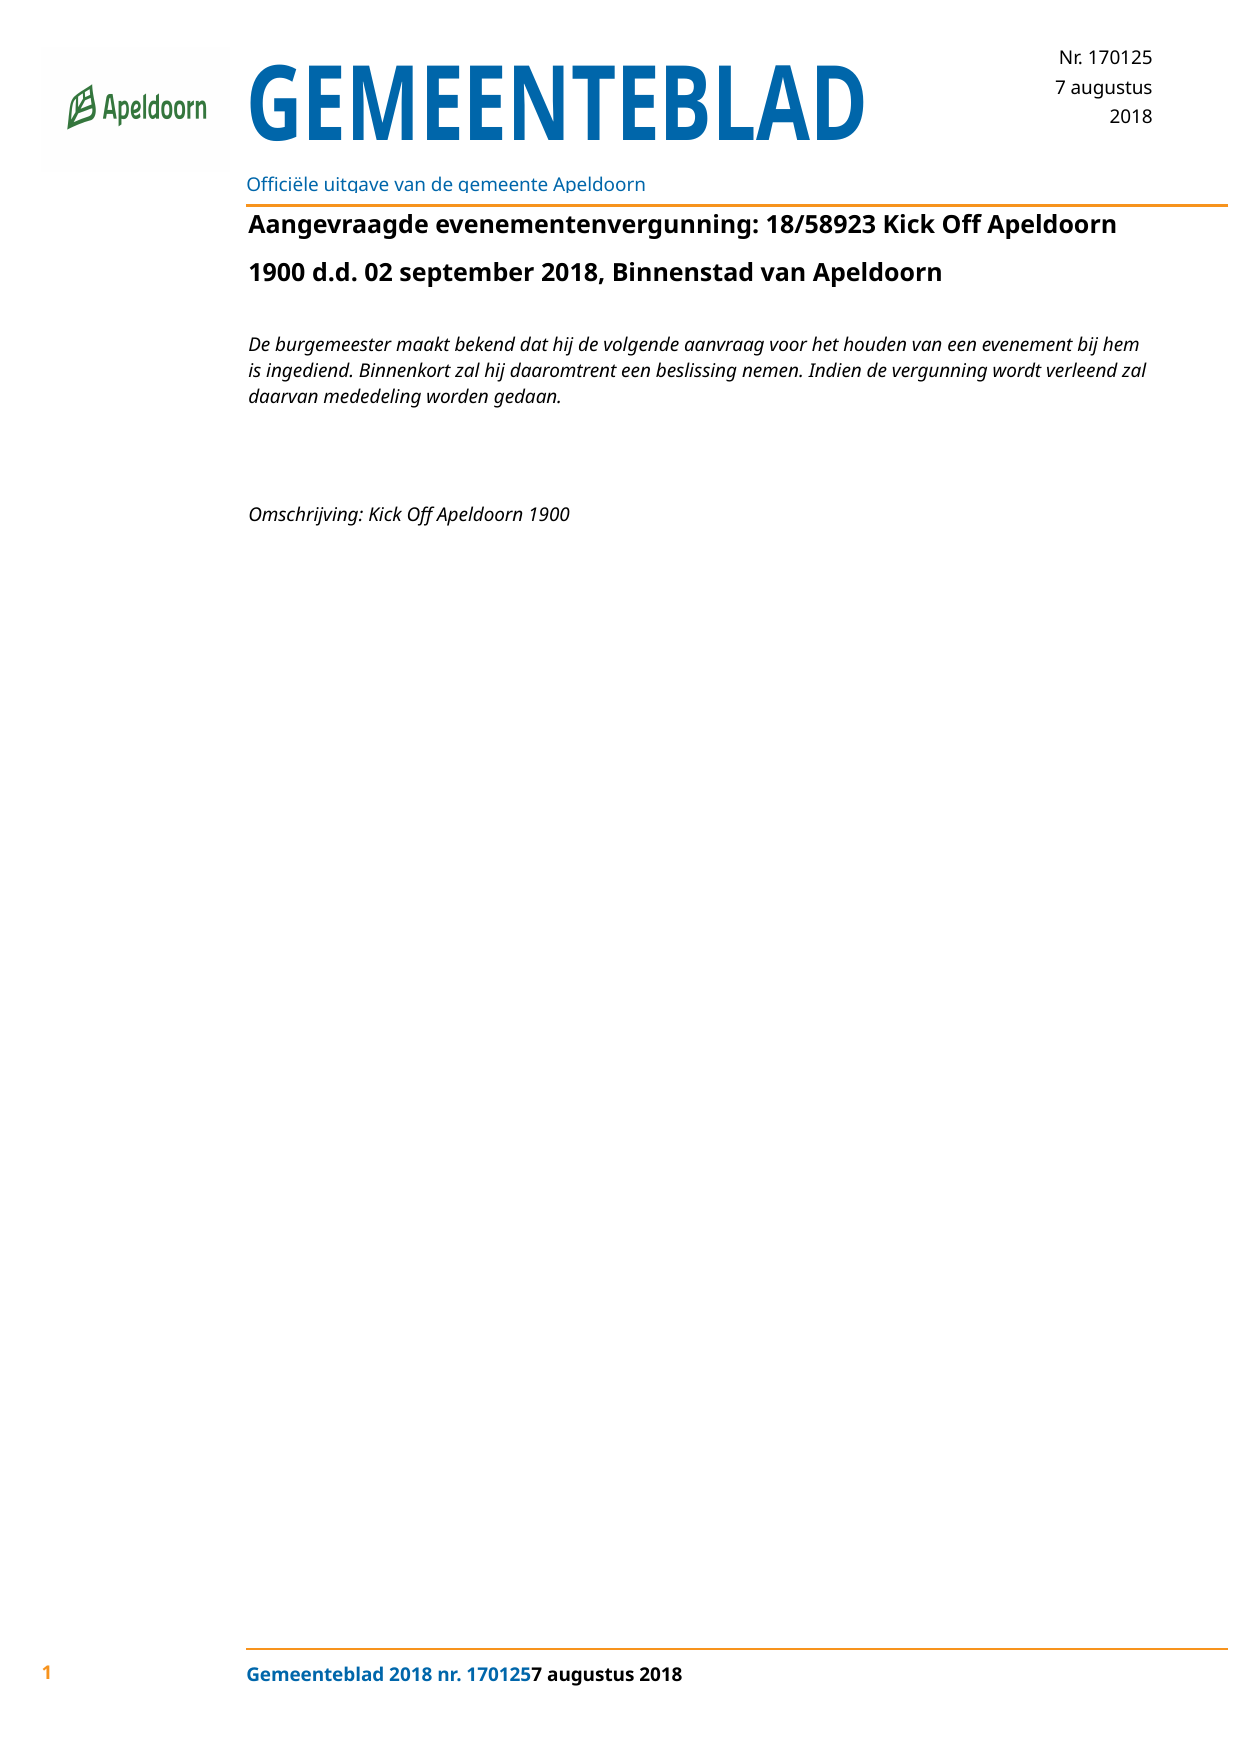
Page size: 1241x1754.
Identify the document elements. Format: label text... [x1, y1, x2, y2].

picture [41, 47, 231, 172]
text De burgemeester maakt bekend dat hij de volgende aanvraag voor het houden van een evenement bij hem is ingediend. Binnenkort zal hij daaromtrent een beslissing nemen. Indien de vergunning wordt verleend zal daarvan mededeling worden gedaan. [248, 331, 1152, 409]
text Aangevraagde evenementenvergunning: 18/58923 Kick Off Apeldoorn 1900 d.d. 02 september 2018, Binnenstad van Apeldoorn [248, 207, 1152, 288]
text Omschrijving: Kick Off Apeldoorn 1900 [248, 501, 1152, 526]
